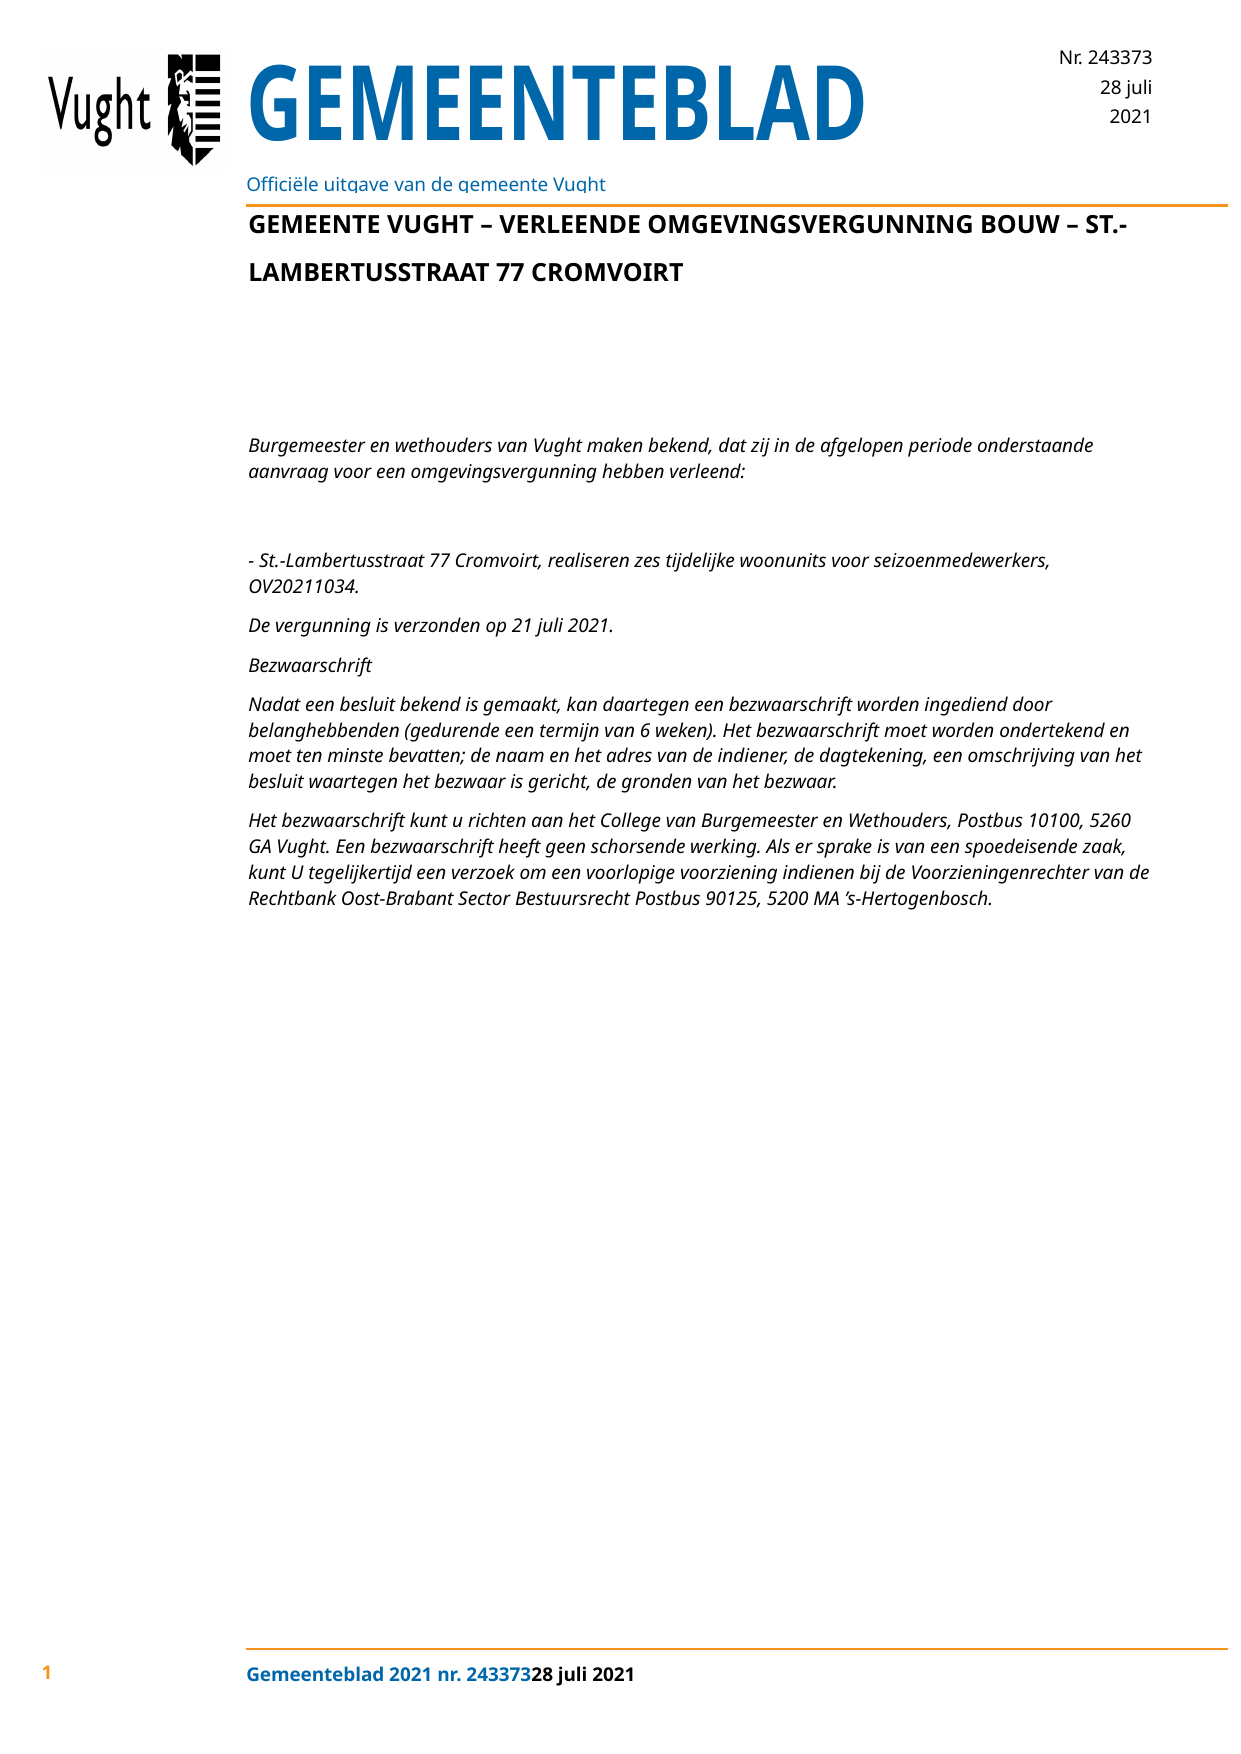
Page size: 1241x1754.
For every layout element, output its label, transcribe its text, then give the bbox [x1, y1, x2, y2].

text Bezwaarschrift [248, 652, 1152, 678]
text De vergunning is verzonden op 21 juli 2021. [248, 613, 1152, 638]
text - St.-Lambertusstraat 77 Cromvoirt, realiseren zes tijdelijke woonunits voor seizoenmedewerkers, OV20211034. [248, 548, 1152, 599]
text Het bezwaarschrift kunt u richten aan het College van Burgemeester en Wethouders, Postbus 10100, 5260 GA Vught. Een bezwaarschrift heeft geen schorsende werking. Als er sprake is van een spoedeisende zaak, kunt U tegelijkertijd een verzoek om een voorlopige voorziening indienen bij de Voorzieningenrechter van de Rechtbank Oost-Brabant Sector Bestuursrecht Postbus 90125, 5200 MA ’s-Hertogenbosch. [248, 808, 1152, 911]
text Nadat een besluit bekend is gemaakt, kan daartegen een bezwaarschrift worden ingediend door belanghebbenden (gedurende een termijn van 6 weken). Het bezwaarschrift moet worden ondertekend en moet ten minste bevatten; de naam en het adres van de indiener, de dagtekening, een omschrijving van het besluit waartegen het bezwaar is gericht, de gronden van het bezwaar. [248, 691, 1152, 794]
text GEMEENTE VUGHT – VERLEENDE OMGEVINGSVERGUNNING BOUW – ST.-LAMBERTUSSTRAAT 77 CROMVOIRT [248, 207, 1152, 288]
picture [41, 47, 231, 172]
text Burgemeester en wethouders van Vught maken bekend, dat zij in de afgelopen periode onderstaande aanvraag voor een omgevingsvergunning hebben verleend: [248, 432, 1152, 484]
